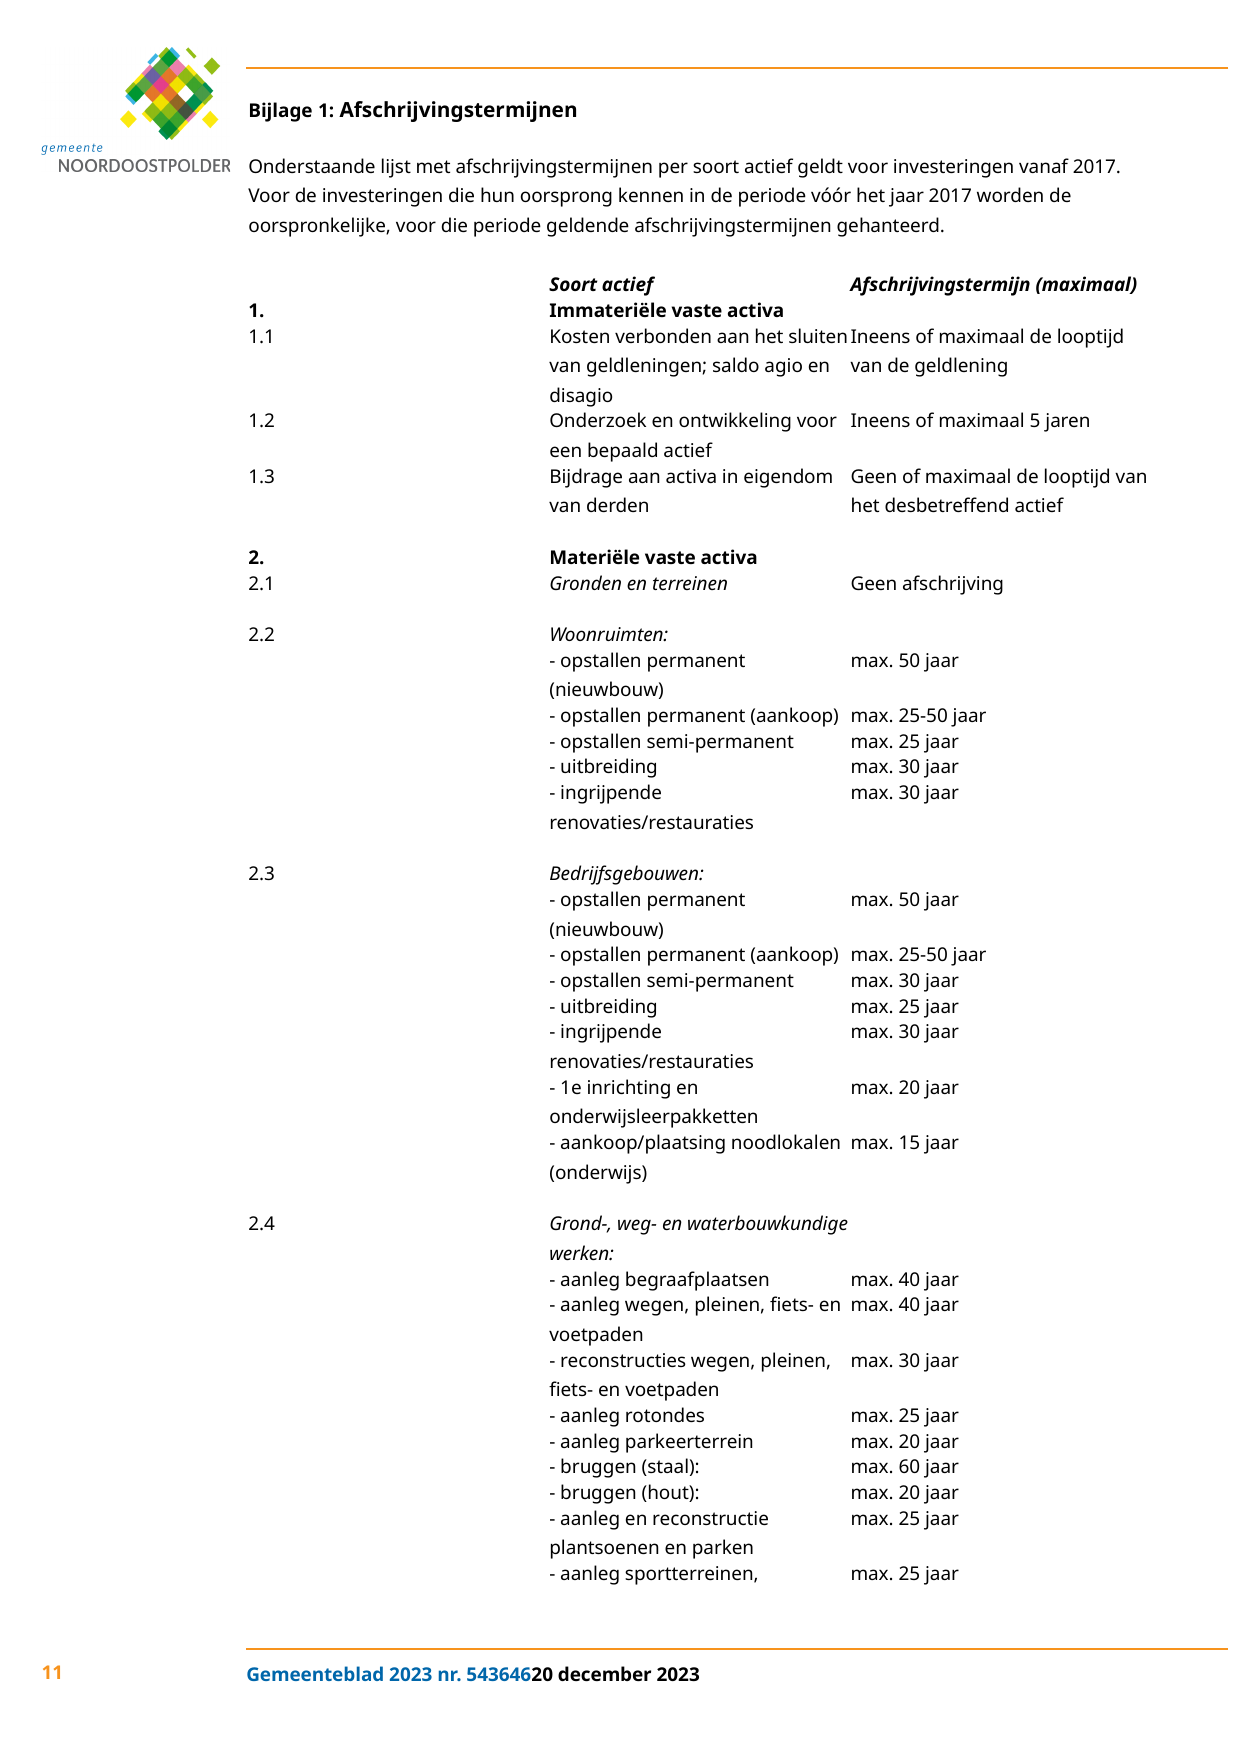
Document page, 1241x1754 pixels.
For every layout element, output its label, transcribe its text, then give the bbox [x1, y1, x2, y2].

table_cell max. 30 jaar [850, 967, 1152, 993]
table_cell Bedrijfsgebouwen: [549, 861, 850, 886]
table_cell [248, 1428, 549, 1453]
table_cell max. 25 jaar [850, 1402, 1152, 1428]
table_cell - uitbreiding [549, 754, 850, 779]
table_cell - opstallen permanent (nieuwbouw) [549, 647, 850, 702]
table_cell [248, 1129, 549, 1185]
table_cell - aanleg rotondes [549, 1402, 850, 1428]
table_cell - bruggen (staal): [549, 1454, 850, 1479]
table_cell Geen afschrijving [850, 570, 1152, 596]
table_cell [850, 596, 1152, 621]
table_cell [248, 780, 549, 835]
table_cell max. 25 jaar [850, 1505, 1152, 1560]
table_cell - aanleg begraafplaatsen [549, 1266, 850, 1291]
picture [41, 47, 231, 172]
table_cell max. 30 jaar [850, 780, 1152, 835]
table_cell [248, 647, 549, 702]
table_cell 2.3 [248, 861, 549, 886]
table_cell Gronden en terreinen [549, 570, 850, 596]
table_cell Onderzoek en ontwikkeling voor een bepaald actief [549, 408, 850, 463]
table_cell max. 15 jaar [850, 1129, 1152, 1185]
table_cell [248, 1266, 549, 1291]
table_cell - aanleg parkeerterrein [549, 1428, 850, 1453]
table_cell - aanleg en reconstructie plantsoenen en parken [549, 1505, 850, 1560]
table_cell 1.1 [248, 323, 549, 408]
table_cell max. 25 jaar [850, 993, 1152, 1019]
table_cell max. 25 jaar [850, 728, 1152, 754]
table_cell max. 40 jaar [850, 1266, 1152, 1291]
table_cell [248, 1402, 549, 1428]
table_cell max. 30 jaar [850, 1019, 1152, 1074]
table_cell [248, 754, 549, 779]
table_cell [248, 835, 549, 861]
table_cell - opstallen permanent (aankoop) [549, 942, 850, 967]
table_cell max. 20 jaar [850, 1074, 1152, 1129]
table_cell 2.2 [248, 621, 549, 647]
text Bijlage 1: Afschrijvingstermijnen [248, 95, 1152, 123]
table_cell 2. [248, 544, 549, 570]
table_cell - aankoop/plaatsing noodlokalen (onderwijs) [549, 1129, 850, 1185]
table_cell - opstallen semi-permanent [549, 967, 850, 993]
table_cell max. 40 jaar [850, 1291, 1152, 1347]
table_cell [248, 596, 549, 621]
table_cell 1.3 [248, 463, 549, 518]
table_cell Geen of maximaal de looptijd van het desbetreffend actief [850, 463, 1152, 518]
table_cell [248, 518, 549, 544]
table_cell - ingrijpende renovaties/restauraties [549, 780, 850, 835]
table_cell [248, 1185, 549, 1210]
table_cell [248, 942, 549, 967]
table_header [248, 271, 549, 297]
table_cell max. 25-50 jaar [850, 702, 1152, 728]
table_cell max. 20 jaar [850, 1479, 1152, 1505]
table_cell max. 30 jaar [850, 1347, 1152, 1402]
table_cell max. 30 jaar [850, 754, 1152, 779]
table_cell 2.4 [248, 1210, 549, 1266]
table_cell [850, 544, 1152, 570]
table_cell - bruggen (hout): [549, 1479, 850, 1505]
table_cell Bijdrage aan activa in eigendom van derden [549, 463, 850, 518]
table_header Soort actief [549, 271, 850, 297]
table_cell - reconstructies wegen, pleinen, fiets- en voetpaden [549, 1347, 850, 1402]
table_cell [248, 1074, 549, 1129]
table_cell - aanleg sportterreinen, [549, 1560, 850, 1586]
table_cell 1.2 [248, 408, 549, 463]
table_cell [850, 835, 1152, 861]
table_cell [248, 1479, 549, 1505]
table_cell [248, 1019, 549, 1074]
table_header Afschrijvingstermijn (maximaal) [850, 271, 1152, 297]
table_cell [248, 993, 549, 1019]
table_cell [248, 1505, 549, 1560]
table_cell max. 50 jaar [850, 886, 1152, 942]
table_cell [248, 1454, 549, 1479]
text Onderstaande lijst met afschrijvingstermijnen per soort actief geldt voor investeringen vanaf 2017. Voor de investeringen die hun oorsprong kennen in de periode vóór het jaar 2017 worden de oorspronkelijke, voor die periode geldende afschrijvingstermijnen gehanteerd. [248, 153, 1152, 238]
table_cell max. 60 jaar [850, 1454, 1152, 1479]
table_cell [549, 518, 850, 544]
table_cell Grond-, weg- en waterbouwkundige werken: [549, 1210, 850, 1266]
table_cell [549, 596, 850, 621]
table_cell Ineens of maximaal 5 jaren [850, 408, 1152, 463]
table_cell [850, 518, 1152, 544]
table_cell - aanleg wegen, pleinen, fiets- en voetpaden [549, 1291, 850, 1347]
table_cell [248, 1347, 549, 1402]
table_cell [248, 967, 549, 993]
table_cell Ineens of maximaal de looptijd van de geldlening [850, 323, 1152, 408]
table_cell - 1e inrichting en onderwijsleerpakketten [549, 1074, 850, 1129]
table_cell [248, 1291, 549, 1347]
table_cell 2.1 [248, 570, 549, 596]
table_cell max. 25-50 jaar [850, 942, 1152, 967]
table_cell [850, 861, 1152, 886]
table_cell Woonruimten: [549, 621, 850, 647]
table_cell - uitbreiding [549, 993, 850, 1019]
table_cell - opstallen permanent (nieuwbouw) [549, 886, 850, 942]
table_cell [248, 702, 549, 728]
table_cell [248, 886, 549, 942]
table_cell [850, 297, 1152, 323]
table_cell Materiële vaste activa [549, 544, 850, 570]
table_cell [248, 1560, 549, 1586]
table_cell [850, 1210, 1152, 1266]
table_cell - ingrijpende renovaties/restauraties [549, 1019, 850, 1074]
table_cell - opstallen permanent (aankoop) [549, 702, 850, 728]
table_cell - opstallen semi-permanent [549, 728, 850, 754]
table_cell [248, 728, 549, 754]
table_cell [549, 1185, 850, 1210]
table_cell Kosten verbonden aan het sluiten van geldleningen; saldo agio en disagio [549, 323, 850, 408]
table_cell Immateriële vaste activa [549, 297, 850, 323]
table_cell [549, 835, 850, 861]
table_cell [850, 621, 1152, 647]
table_cell 1. [248, 297, 549, 323]
table_cell max. 25 jaar [850, 1560, 1152, 1586]
table_cell max. 50 jaar [850, 647, 1152, 702]
table_cell max. 20 jaar [850, 1428, 1152, 1453]
table_cell [850, 1185, 1152, 1210]
